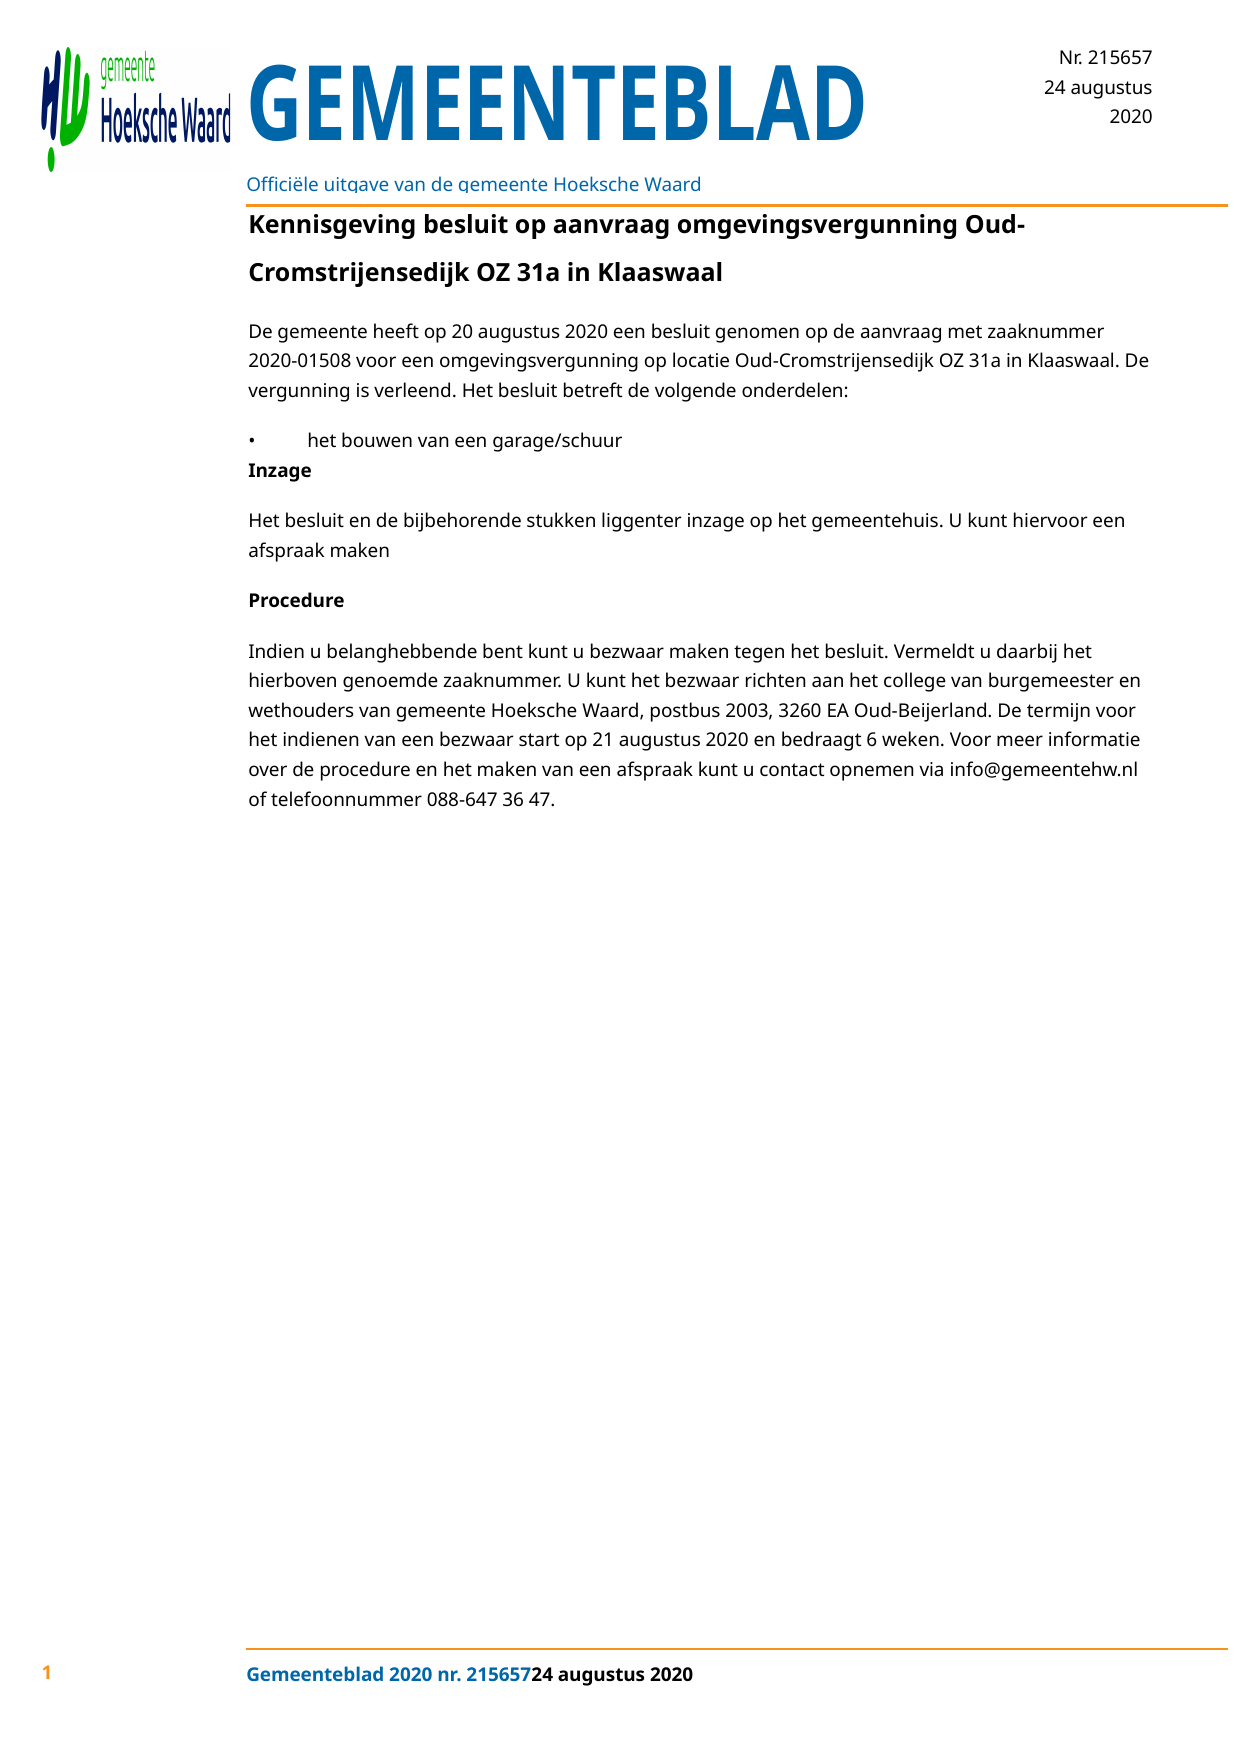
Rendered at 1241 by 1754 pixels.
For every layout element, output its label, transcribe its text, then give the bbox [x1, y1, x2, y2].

text Procedure [248, 587, 1152, 613]
text De gemeente heeft op 20 augustus 2020 een besluit genomen op de aanvraag met zaaknummer 2020-01508 voor een omgevingsvergunning op locatie Oud-Cromstrijensedijk OZ 31a in Klaaswaal. De vergunning is verleend. Het besluit betreft de volgende onderdelen: [248, 318, 1152, 403]
picture [41, 47, 231, 172]
text Kennisgeving besluit op aanvraag omgevingsvergunning Oud-Cromstrijensedijk OZ 31a in Klaaswaal [248, 207, 1152, 288]
text Indien u belanghebbende bent kunt u bezwaar maken tegen het besluit. Vermeldt u daarbij het hierboven genoemde zaaknummer. U kunt het bezwaar richten aan het college van burgemeester en wethouders van gemeente Hoeksche Waard, postbus 2003, 3260 EA Oud-Beijerland. De termijn voor het indienen van een bezwaar start op 21 augustus 2020 en bedraagt 6 weken. Voor meer informatie over de procedure en het maken van een afspraak kunt u contact opnemen via info@gemeentehw.nl of telefoonnummer 088-647 36 47. [248, 638, 1152, 812]
text Het besluit en de bijbehorende stukken liggenter inzage op het gemeentehuis. U kunt hiervoor een afspraak maken [248, 507, 1152, 563]
text Inzage [248, 457, 1152, 483]
list het bouwen van een garage/schuur [248, 427, 1152, 453]
